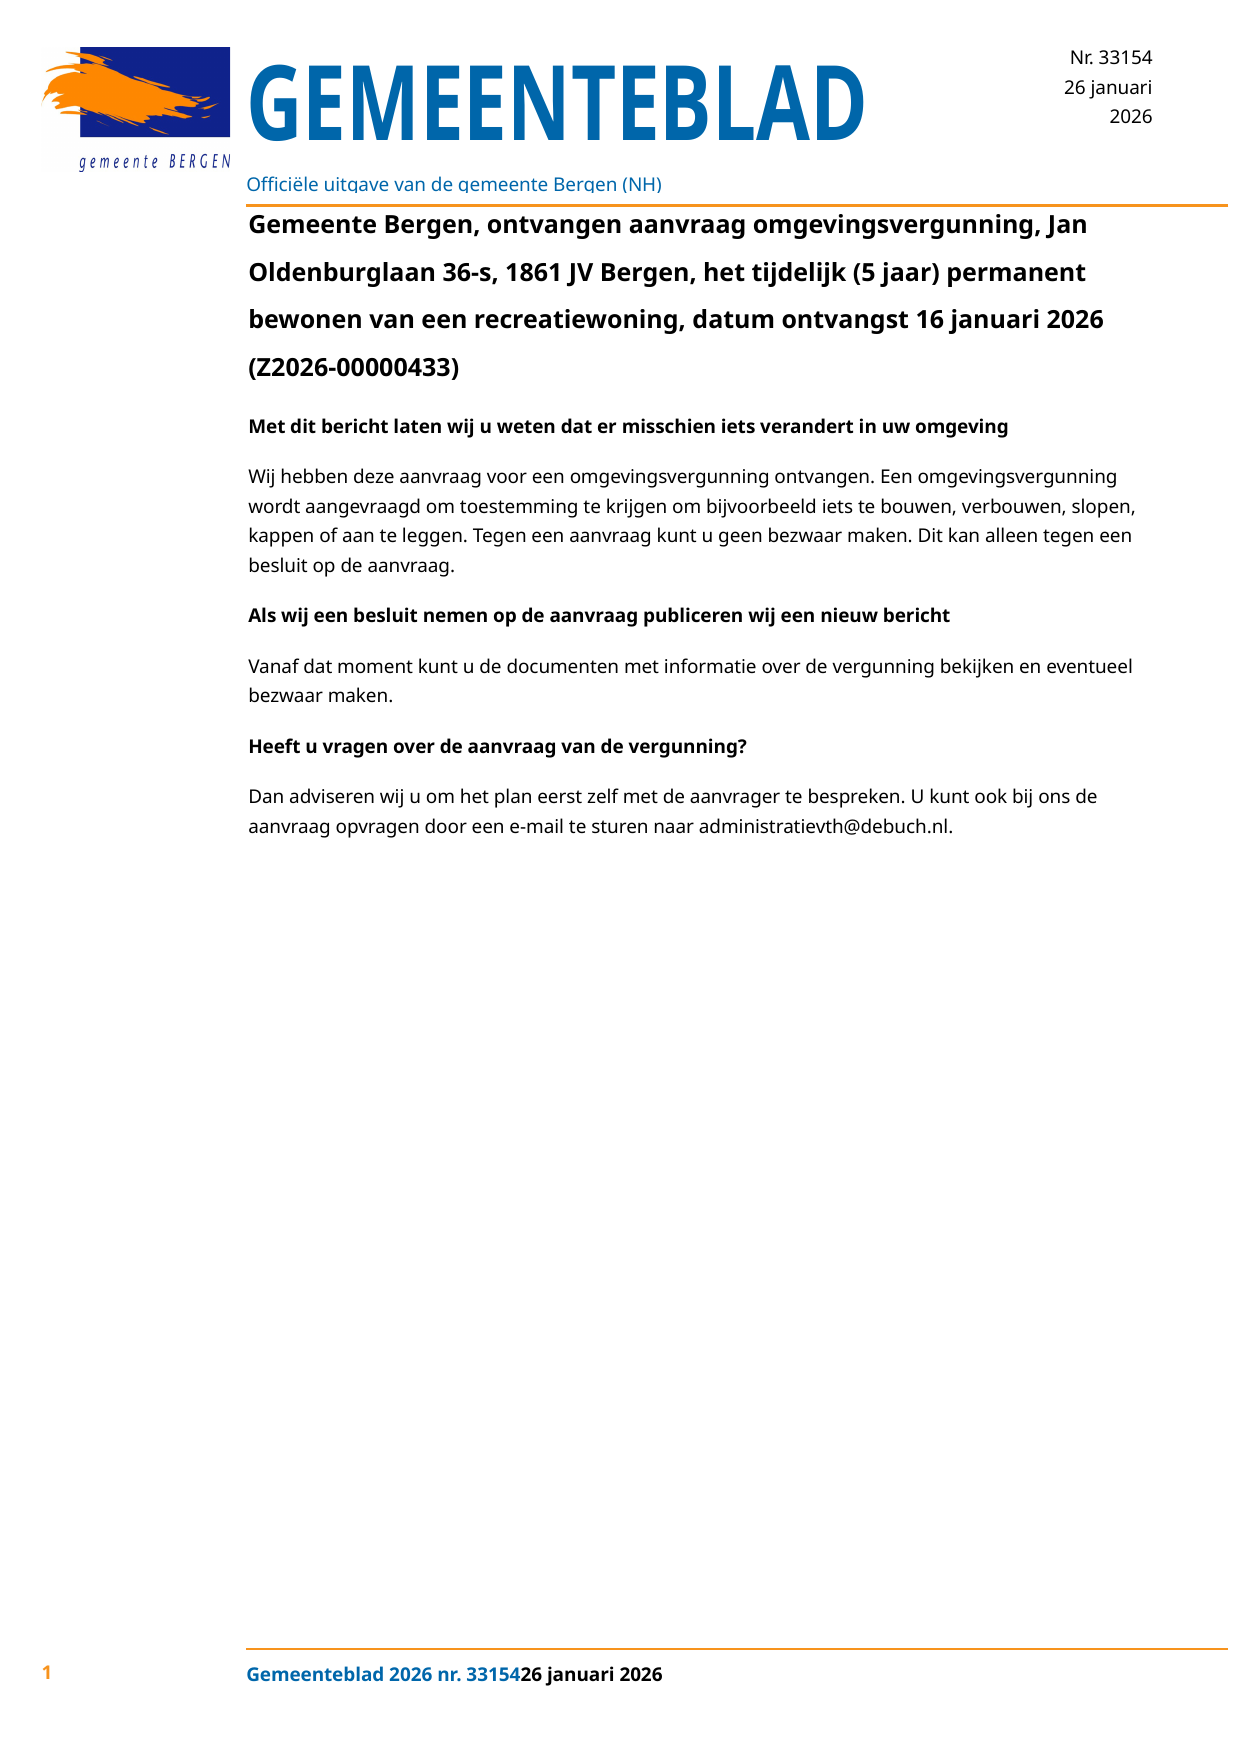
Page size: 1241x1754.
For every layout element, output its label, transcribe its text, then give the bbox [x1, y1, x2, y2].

text Dan adviseren wij u om het plan eerst zelf met de aanvrager te bespreken. U kunt ook bij ons de aanvraag opvragen door een e-mail te sturen naar administratievth@debuch.nl. [248, 783, 1152, 839]
text Gemeente Bergen, ontvangen aanvraag omgevingsvergunning, Jan Oldenburglaan 36-s, 1861 JV Bergen, het tijdelijk (5 jaar) permanent bewonen van een recreatiewoning, datum ontvangst 16 januari 2026 (Z2026-00000433) [248, 207, 1152, 384]
text Vanaf dat moment kunt u de documenten met informatie over de vergunning bekijken en eventueel bezwaar maken. [248, 653, 1152, 708]
picture [41, 47, 231, 172]
text Wij hebben deze aanvraag voor een omgevingsvergunning ontvangen. Een omgevingsvergunning wordt aangevraagd om toestemming te krijgen om bijvoorbeeld iets te bouwen, verbouwen, slopen, kappen of aan te leggen. Tegen een aanvraag kunt u geen bezwaar maken. Dit kan alleen tegen een besluit op de aanvraag. [248, 463, 1152, 578]
text Met dit bericht laten wij u weten dat er misschien iets verandert in uw omgeving [248, 413, 1152, 439]
text Heeft u vragen over de aanvraag van de vergunning? [248, 733, 1152, 759]
text Als wij een besluit nemen op de aanvraag publiceren wij een nieuw bericht [248, 603, 1152, 628]
